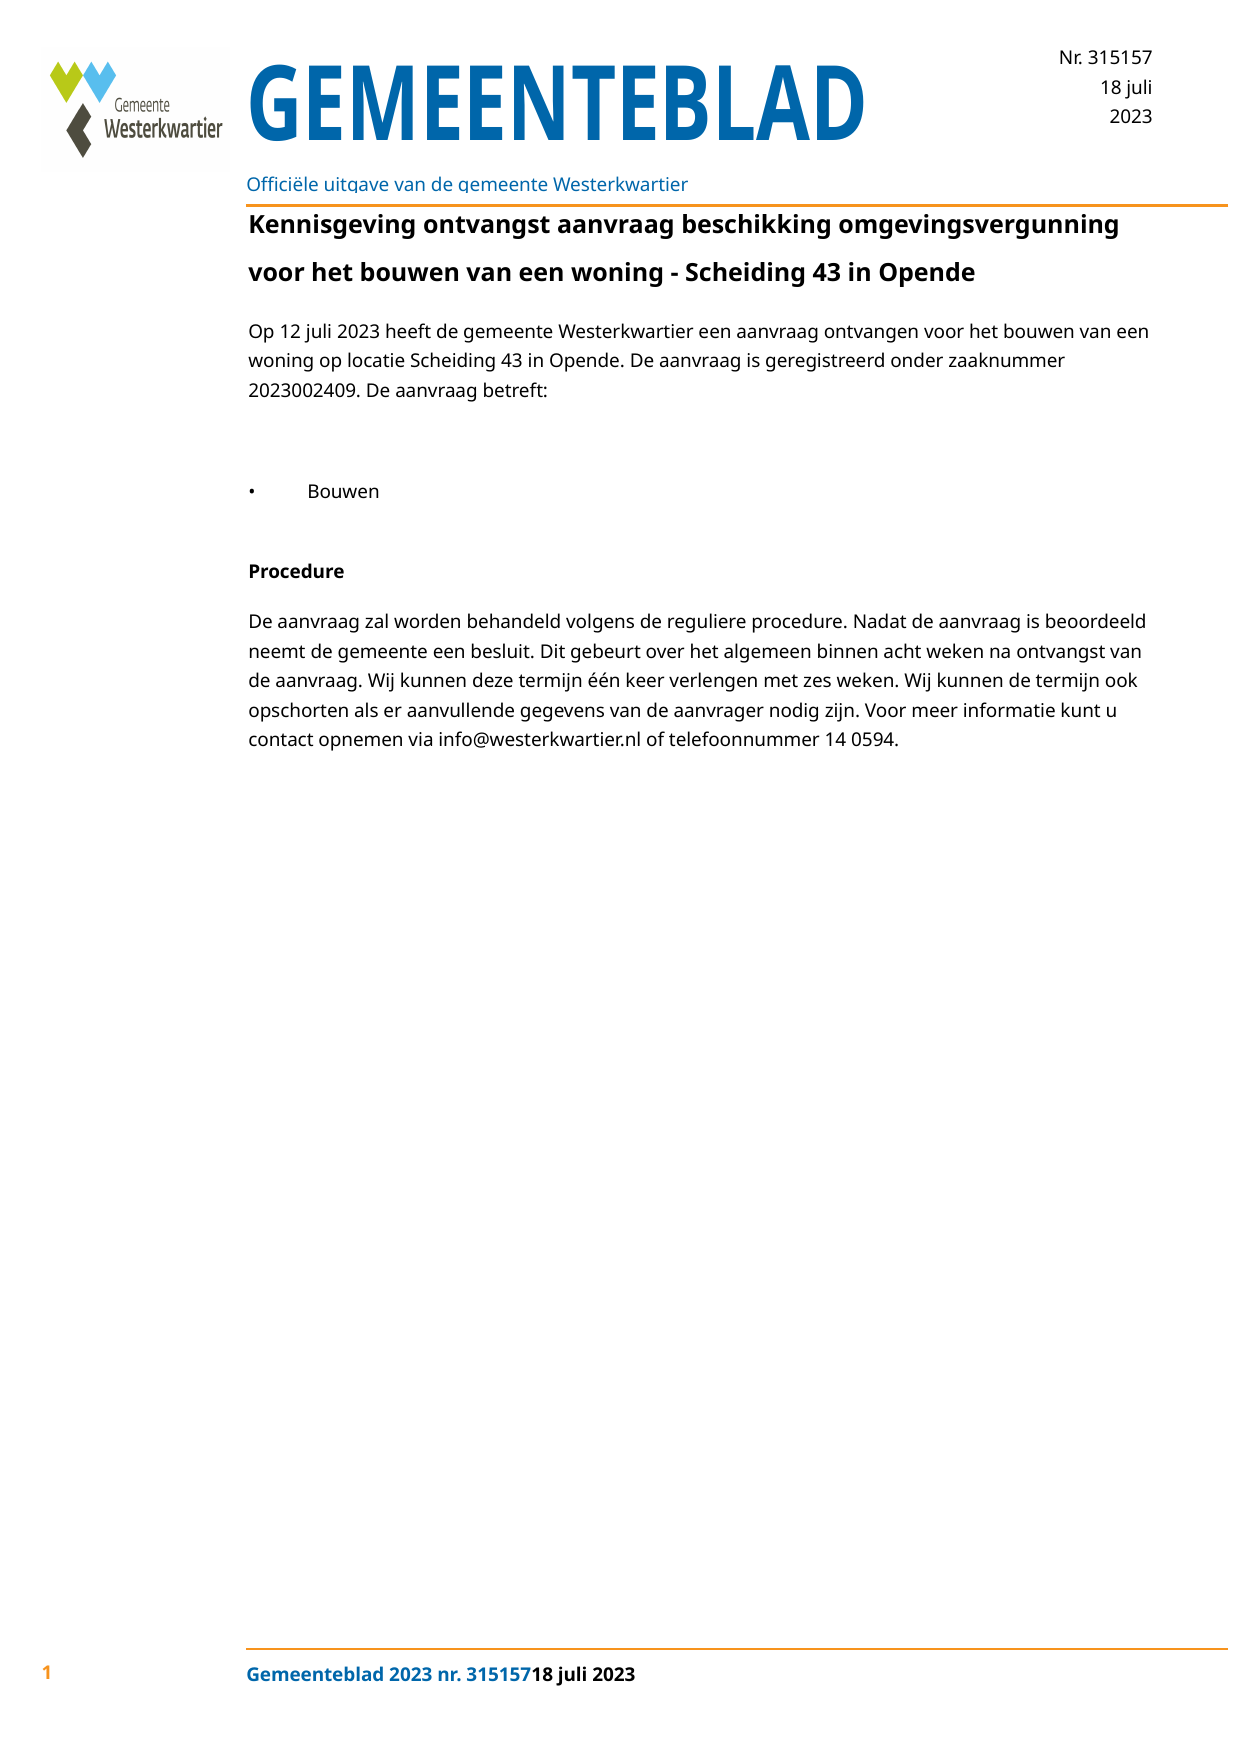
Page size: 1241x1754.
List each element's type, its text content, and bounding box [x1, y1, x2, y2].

text De aanvraag zal worden behandeld volgens de reguliere procedure. Nadat de aanvraag is beoordeeld neemt de gemeente een besluit. Dit gebeurt over het algemeen binnen acht weken na ontvangst van de aanvraag. Wij kunnen deze termijn één keer verlengen met zes weken. Wij kunnen de termijn ook opschorten als er aanvullende gegevens van de aanvrager nodig zijn. Voor meer informatie kunt u contact opnemen via info@westerkwartier.nl of telefoonnummer 14 0594. [248, 608, 1152, 752]
text Kennisgeving ontvangst aanvraag beschikking omgevingsvergunning voor het bouwen van een woning - Scheiding 43 in Opende [248, 207, 1152, 288]
text Procedure [248, 558, 1152, 584]
picture [41, 47, 231, 172]
text Op 12 juli 2023 heeft de gemeente Westerkwartier een aanvraag ontvangen voor het bouwen van een woning op locatie Scheiding 43 in Opende. De aanvraag is geregistreerd onder zaaknummer 2023002409. De aanvraag betreft: [248, 318, 1152, 403]
list Bouwen [248, 478, 1152, 504]
